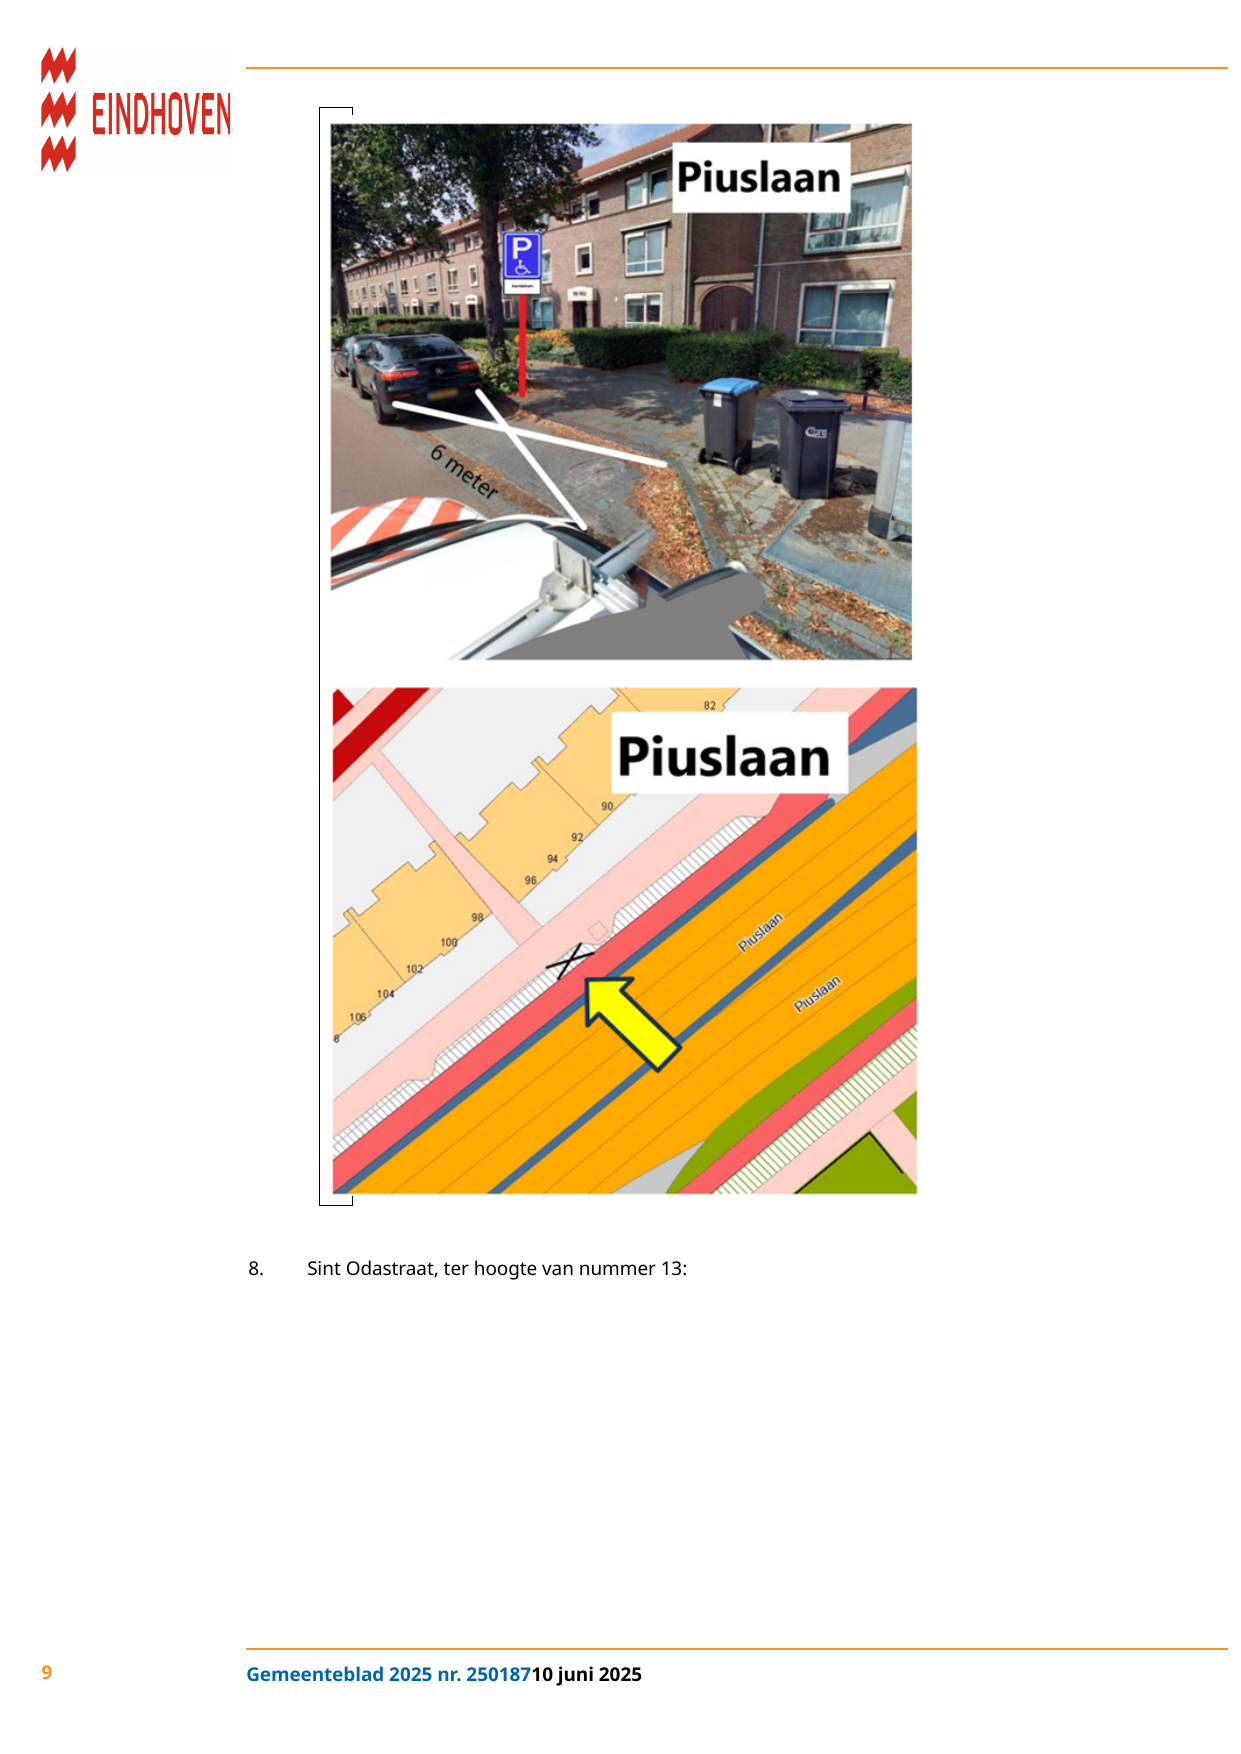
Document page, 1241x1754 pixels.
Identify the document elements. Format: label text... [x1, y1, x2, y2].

list Sint Odastraat, ter hoogte van nummer 13: [248, 1256, 1152, 1281]
picture [327, 115, 919, 1196]
picture [41, 47, 231, 172]
